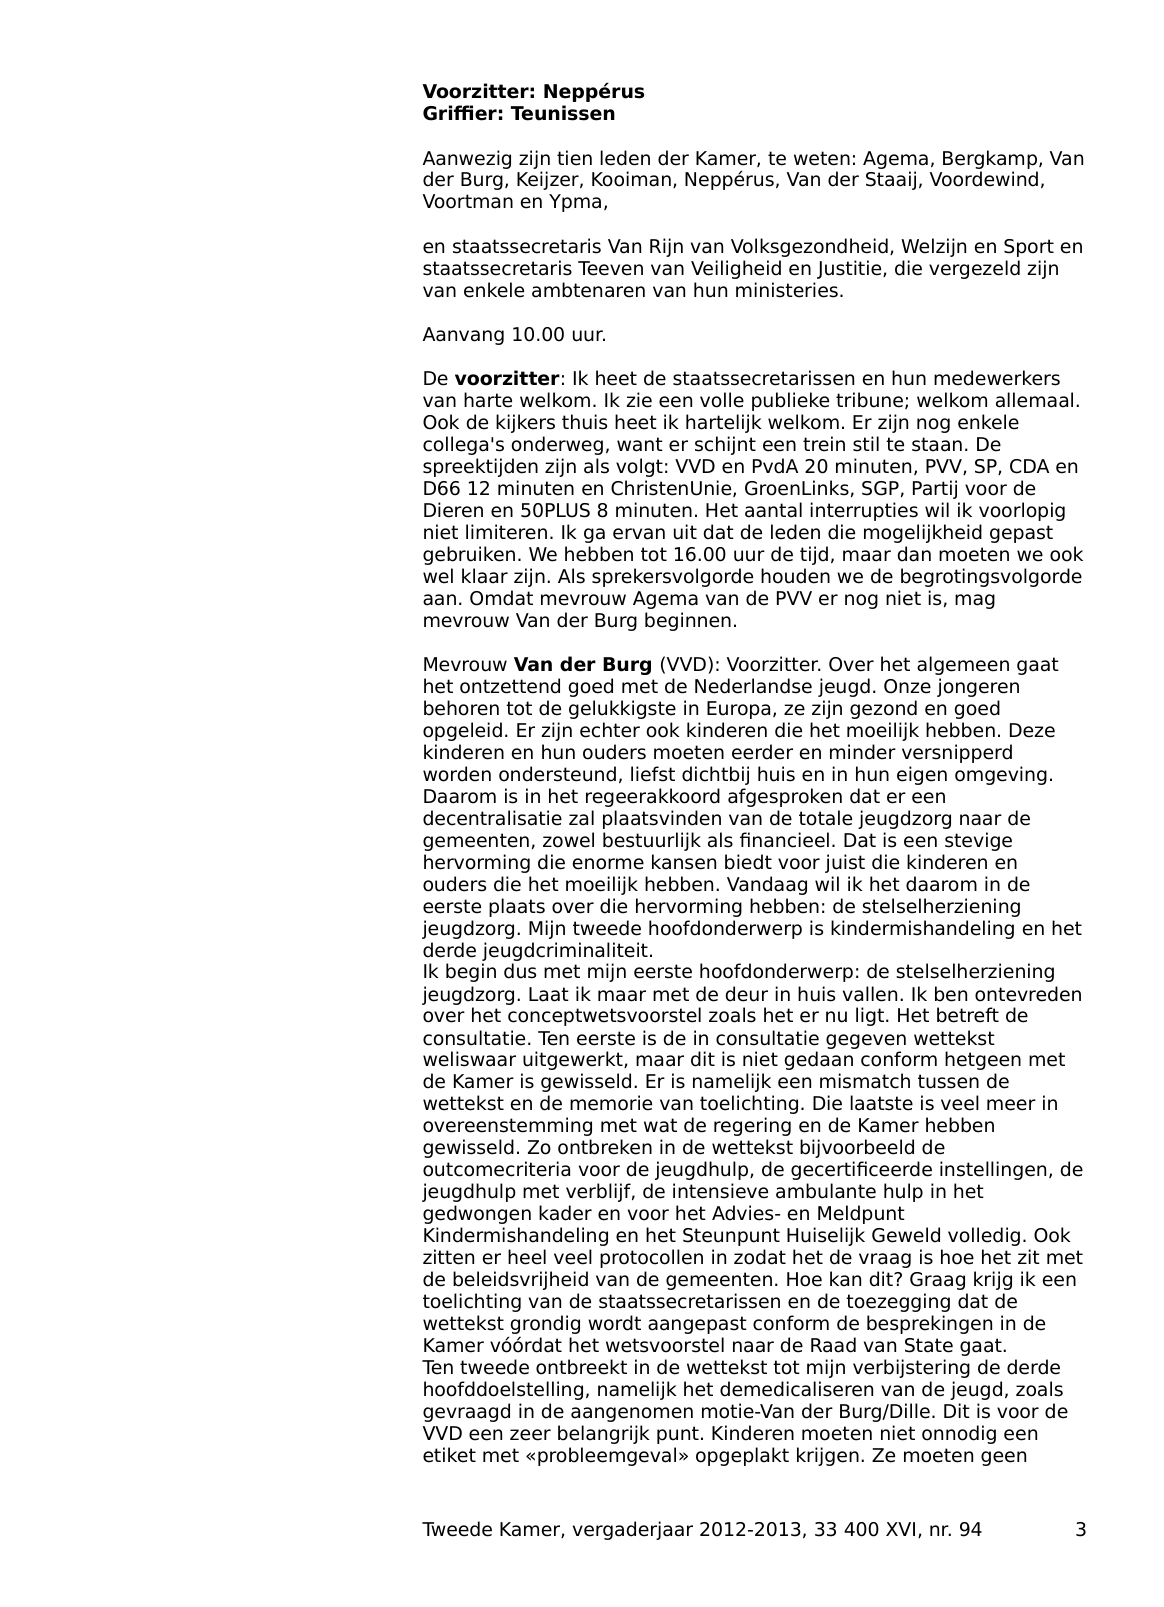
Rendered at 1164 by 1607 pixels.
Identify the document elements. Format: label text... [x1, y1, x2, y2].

text Aanvang 10.00 uur. [422, 324, 1087, 346]
text en staatssecretaris Van Rijn van Volksgezondheid, Welzijn en Sport en staatssecretaris Teeven van Veiligheid en Justitie, die vergezeld zijn van enkele ambtenaren van hun ministeries. [422, 236, 1087, 301]
text Mevrouw Van der Burg (VVD): Voorzitter. Over het algemeen gaat het ontzettend goed met de Nederlandse jeugd. Onze jongeren behoren tot de gelukkigste in Europa, ze zijn gezond en goed opgeleid. Er zijn echter ook kinderen die het moeilijk hebben. Deze kinderen en hun ouders moeten eerder en minder versnipperd worden ondersteund, liefst dichtbij huis en in hun eigen omgeving. Daarom is in het regeerakkoord afgesproken dat er een decentralisatie zal plaatsvinden van de totale jeugdzorg naar de gemeenten, zowel bestuurlijk als financieel. Dat is een stevige hervorming die enorme kansen biedt voor juist die kinderen en ouders die het moeilijk hebben. Vandaag wil ik het daarom in de eerste plaats over die hervorming hebben: de stelselherziening jeugdzorg. Mijn tweede hoofdonderwerp is kindermishandeling en het derde jeugdcriminaliteit. [422, 654, 1087, 961]
text De voorzitter: Ik heet de staatssecretarissen en hun medewerkers van harte welkom. Ik zie een volle publieke tribune; welkom allemaal. Ook de kijkers thuis heet ik hartelijk welkom. Er zijn nog enkele collega's onderweg, want er schijnt een trein stil te staan. De spreektijden zijn als volgt: VVD en PvdA 20 minuten, PVV, SP, CDA en D66 12 minuten en ChristenUnie, GroenLinks, SGP, Partij voor de Dieren en 50PLUS 8 minuten. Het aantal interrupties wil ik voorlopig niet limiteren. Ik ga ervan uit dat de leden die mogelijkheid gepast gebruiken. We hebben tot 16.00 uur de tijd, maar dan moeten we ook wel klaar zijn. Als sprekersvolgorde houden we de begrotingsvolgorde aan. Omdat mevrouw Agema van de PVV er nog niet is, mag mevrouw Van der Burg beginnen. [422, 368, 1087, 632]
text Griffier: Teunissen [422, 103, 1087, 125]
text Ik begin dus met mijn eerste hoofdonderwerp: de stelselherziening jeugdzorg. Laat ik maar met de deur in huis vallen. Ik ben ontevreden over het conceptwetsvoorstel zoals het er nu ligt. Het betreft de consultatie. Ten eerste is de in consultatie gegeven wettekst weliswaar uitgewerkt, maar dit is niet gedaan conform hetgeen met de Kamer is gewisseld. Er is namelijk een mismatch tussen de wettekst en de memorie van toelichting. Die laatste is veel meer in overeenstemming met wat de regering en de Kamer hebben gewisseld. Zo ontbreken in de wettekst bijvoorbeeld de outcomecriteria voor de jeugdhulp, de gecertificeerde instellingen, de jeugdhulp met verblijf, de intensieve ambulante hulp in het gedwongen kader en voor het Advies- en Meldpunt Kindermishandeling en het Steunpunt Huiselijk Geweld volledig. Ook zitten er heel veel protocollen in zodat het de vraag is hoe het zit met de beleidsvrijheid van de gemeenten. Hoe kan dit? Graag krijg ik een toelichting van de staatssecretarissen en de toezegging dat de wettekst grondig wordt aangepast conform de besprekingen in de Kamer vóórdat het wetsvoorstel naar de Raad van State gaat. [422, 961, 1087, 1357]
text Aanwezig zijn tien leden der Kamer, te weten: Agema, Bergkamp, Van der Burg, Keijzer, Kooiman, Neppérus, Van der Staaij, Voordewind, Voortman en Ypma, [422, 147, 1087, 213]
text Voorzitter: Neppérus [422, 81, 1087, 103]
text Ten tweede ontbreekt in de wettekst tot mijn verbijstering de derde hoofddoelstelling, namelijk het demedicaliseren van de jeugd, zoals gevraagd in de aangenomen motie-Van der Burg/Dille. Dit is voor de VVD een zeer belangrijk punt. Kinderen moeten niet onnodig een etiket met «probleemgeval» opgeplakt krijgen. Ze moeten geen [422, 1357, 1087, 1467]
